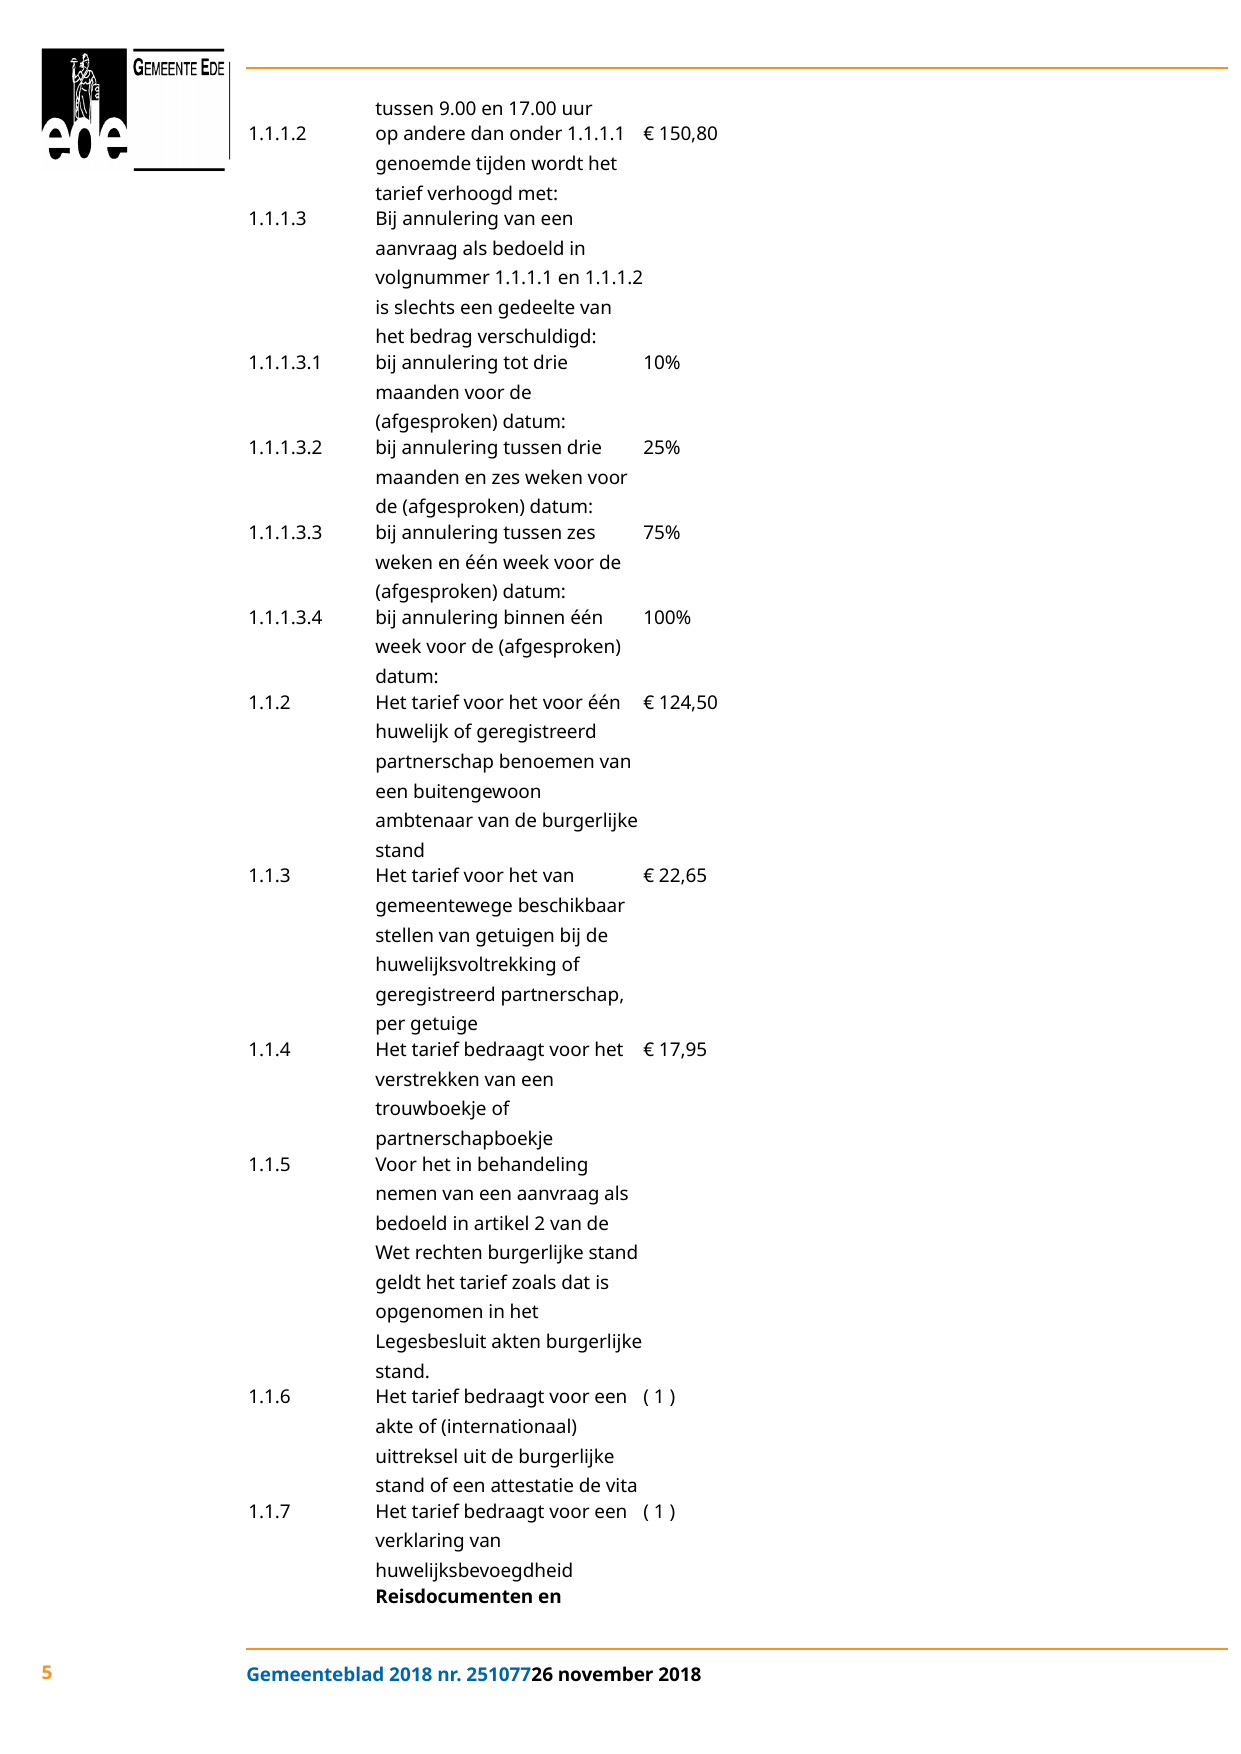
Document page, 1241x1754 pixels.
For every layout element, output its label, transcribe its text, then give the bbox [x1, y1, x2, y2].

table_cell [834, 205, 1088, 349]
table_cell 10% [643, 350, 834, 434]
table_cell bij annulering tussen zes weken en één week voor de (afgesproken) datum: [375, 519, 643, 604]
table_cell op andere dan onder 1.1.1.1 genoemde tijden wordt het tarief verhoogd met: [375, 121, 643, 205]
table_cell [248, 1583, 375, 1609]
table_cell ( 1 ) [643, 1384, 834, 1498]
table_cell Het tarief bedraagt voor een akte of (internationaal) uittreksel uit de burgerlijke stand of een attestatie de vita [375, 1384, 643, 1498]
table_cell Voor het in behandeling nemen van een aanvraag als bedoeld in artikel 2 van de Wet rechten burgerlijke stand geldt het tarief zoals dat is opgenomen in het Legesbesluit akten burgerlijke stand. [375, 1151, 643, 1384]
table_cell [834, 434, 1088, 519]
table_cell 1.1.5 [248, 1151, 375, 1384]
table_cell [834, 1384, 1088, 1498]
table_cell [834, 1583, 1088, 1609]
table_cell 1.1.1.3.3 [248, 519, 375, 604]
table_cell [834, 350, 1088, 434]
table_cell 1.1.4 [248, 1036, 375, 1151]
table_cell [834, 863, 1088, 1036]
table_cell € 22,65 [643, 863, 834, 1036]
table_cell 1.1.2 [248, 689, 375, 863]
table_cell bij annulering tot drie maanden voor de (afgesproken) datum: [375, 350, 643, 434]
table_cell [643, 1151, 834, 1384]
table_cell 1.1.7 [248, 1498, 375, 1583]
table_cell [834, 604, 1088, 689]
table_cell 100% [643, 604, 834, 689]
table_cell [834, 121, 1088, 205]
table_cell Bij annulering van een aanvraag als bedoeld in volgnummer 1.1.1.1 en 1.1.1.2 is slechts een gedeelte van het bedrag verschuldigd: [375, 205, 643, 349]
table_cell Het tarief bedraagt voor het verstrekken van een trouwboekje of partnerschapboekje [375, 1036, 643, 1151]
table_cell [643, 205, 834, 349]
table_cell [834, 1151, 1088, 1384]
table_cell [834, 689, 1088, 863]
table_cell ( 1 ) [643, 1498, 834, 1583]
table_cell Het tarief voor het van gemeentewege beschikbaar stellen van getuigen bij de huwelijksvoltrekking of geregistreerd partnerschap, per getuige [375, 863, 643, 1036]
table_cell 1.1.1.3.2 [248, 434, 375, 519]
table_cell bij annulering tussen drie maanden en zes weken voor de (afgesproken) datum: [375, 434, 643, 519]
table_cell tussen 9.00 en 17.00 uur [375, 95, 643, 121]
table_cell Reisdocumenten en [375, 1583, 643, 1609]
table_cell [834, 1036, 1088, 1151]
table_cell 25% [643, 434, 834, 519]
table_cell 75% [643, 519, 834, 604]
table_cell [643, 95, 834, 121]
table_cell 1.1.1.2 [248, 121, 375, 205]
table_cell [834, 95, 1088, 121]
picture [41, 47, 231, 172]
table_cell Het tarief bedraagt voor een verklaring van huwelijksbevoegdheid [375, 1498, 643, 1583]
table_cell 1.1.6 [248, 1384, 375, 1498]
table_cell € 150,80 [643, 121, 834, 205]
table_cell Het tarief voor het voor één huwelijk of geregistreerd partnerschap benoemen van een buitengewoon ambtenaar van de burgerlijke stand [375, 689, 643, 863]
table_cell € 17,95 [643, 1036, 834, 1151]
table_cell 1.1.1.3.1 [248, 350, 375, 434]
table_cell 1.1.1.3.4 [248, 604, 375, 689]
table_cell [834, 519, 1088, 604]
table_cell [643, 1583, 834, 1609]
table_cell € 124,50 [643, 689, 834, 863]
table_cell 1.1.3 [248, 863, 375, 1036]
table_cell [248, 95, 375, 121]
table_cell bij annulering binnen één week voor de (afgesproken) datum: [375, 604, 643, 689]
table_cell [834, 1498, 1088, 1583]
table_cell 1.1.1.3 [248, 205, 375, 349]
